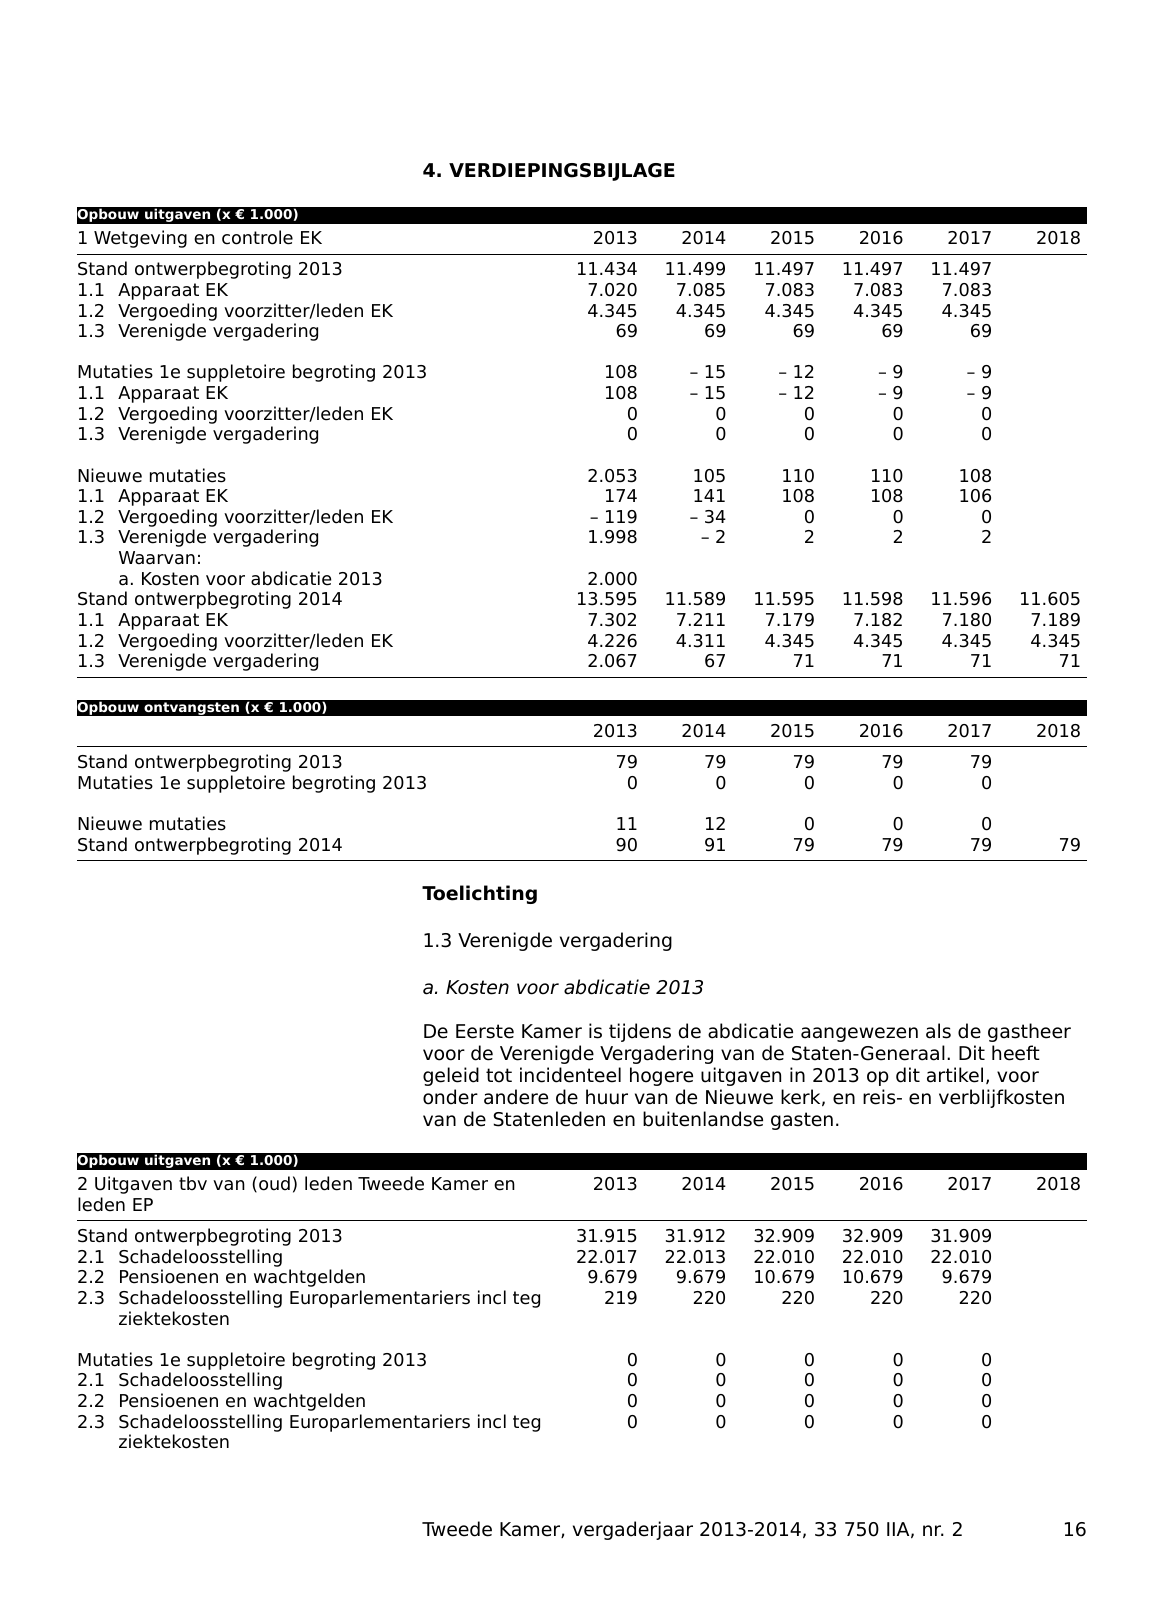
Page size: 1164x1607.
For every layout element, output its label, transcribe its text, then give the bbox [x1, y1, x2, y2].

table_cell [112, 793, 555, 814]
table_cell 0 [732, 1391, 821, 1412]
table_cell Verenigde vergadering [112, 321, 555, 342]
table_cell Waarvan: [112, 548, 555, 569]
table_cell [555, 445, 644, 466]
table_cell Apparaat EK [112, 383, 555, 404]
table_cell Pensioenen en wachtgelden [112, 1391, 555, 1412]
table_cell – 34 [644, 507, 732, 527]
table_cell 2.2 [77, 1267, 112, 1288]
table_cell 79 [909, 747, 998, 773]
table_cell 0 [644, 1370, 732, 1391]
table_cell [909, 1329, 998, 1350]
table_cell [998, 321, 1087, 342]
table_cell 0 [909, 1350, 998, 1370]
table_cell [821, 342, 909, 362]
table_cell Schadeloosstelling Europarlementariers incl teg ziektekosten [112, 1288, 555, 1329]
table_cell [998, 466, 1087, 486]
table_cell [821, 569, 909, 589]
table_cell Stand ontwerpbegroting 2014 [77, 835, 555, 860]
table_cell – 9 [821, 383, 909, 404]
table_cell 2018 [998, 716, 1087, 746]
table_cell [909, 445, 998, 466]
table_cell 0 [909, 1370, 998, 1391]
table_cell [909, 569, 998, 589]
table_cell [77, 548, 112, 569]
table_cell Verenigde vergadering [112, 424, 555, 445]
table_cell Stand ontwerpbegroting 2013 [77, 747, 555, 773]
table_cell 220 [909, 1288, 998, 1329]
table_cell [998, 1329, 1087, 1350]
table_cell 108 [732, 486, 821, 507]
table_cell [998, 1247, 1087, 1267]
table_cell 7.189 [998, 610, 1087, 631]
table_cell 7.179 [732, 610, 821, 631]
table_cell [998, 342, 1087, 362]
table_cell 79 [644, 747, 732, 773]
table_cell 108 [555, 383, 644, 404]
table_header Opbouw ontvangsten (x € 1.000) [77, 700, 1087, 715]
table_cell 7.083 [909, 280, 998, 301]
table_header Opbouw uitgaven (x € 1.000) [77, 207, 1087, 223]
table_cell 11.598 [821, 589, 909, 610]
table_cell [112, 1453, 555, 1473]
table_cell [77, 1329, 112, 1350]
table_cell – 9 [909, 383, 998, 404]
table_cell 0 [821, 773, 909, 793]
table_cell 1.998 [555, 528, 644, 548]
table_cell [821, 1329, 909, 1350]
table_cell [998, 424, 1087, 445]
table_cell 0 [821, 814, 909, 834]
table_cell 0 [732, 1370, 821, 1391]
table_cell – 12 [732, 363, 821, 383]
table_cell 0 [821, 1350, 909, 1370]
table_cell 11.499 [644, 255, 732, 280]
table_cell 106 [909, 486, 998, 507]
table_cell [732, 548, 821, 569]
table_cell 2016 [821, 716, 909, 746]
table_cell Mutaties 1e suppletoire begroting 2013 [77, 1350, 555, 1370]
table_cell 91 [644, 835, 732, 860]
table_cell 4.345 [821, 631, 909, 651]
table_cell 7.085 [644, 280, 732, 301]
table_cell [732, 1453, 821, 1473]
table_cell [644, 548, 732, 569]
table_cell 11.595 [732, 589, 821, 610]
table_cell [998, 814, 1087, 834]
table_cell 11.497 [909, 255, 998, 280]
table_cell 2014 [644, 716, 732, 746]
table_cell 4.345 [909, 631, 998, 651]
table_cell a. Kosten voor abdicatie 2013 [112, 569, 555, 589]
table_cell 2.053 [555, 466, 644, 486]
table_cell Verenigde vergadering [112, 528, 555, 548]
table_cell 32.909 [732, 1221, 821, 1247]
table_cell 2 [909, 528, 998, 548]
table_cell – 119 [555, 507, 644, 527]
table_cell 0 [821, 1412, 909, 1453]
table_cell 22.010 [732, 1247, 821, 1267]
table_cell 0 [555, 1391, 644, 1412]
table_cell 67 [644, 651, 732, 677]
table_cell 4.345 [821, 301, 909, 321]
table_cell [77, 342, 112, 362]
table_cell 0 [644, 1391, 732, 1412]
table_cell 11.434 [555, 255, 644, 280]
table_cell 79 [998, 835, 1087, 860]
table_cell [77, 793, 112, 814]
table_cell – 15 [644, 383, 732, 404]
table_cell [998, 486, 1087, 507]
table_cell 0 [555, 1350, 644, 1370]
subtitle 1.3 Verenigde vergadering [422, 930, 1087, 952]
table_cell Vergoeding voorzitter/leden EK [112, 301, 555, 321]
table_cell [909, 548, 998, 569]
table_cell [555, 793, 644, 814]
table_cell 31.915 [555, 1221, 644, 1247]
table_cell [998, 507, 1087, 527]
table_cell 12 [644, 814, 732, 834]
table_cell 0 [732, 507, 821, 527]
table_cell 11.589 [644, 589, 732, 610]
table_cell 4.345 [732, 631, 821, 651]
table_cell 2015 [732, 224, 821, 254]
table_cell 79 [909, 835, 998, 860]
table_cell – 2 [644, 528, 732, 548]
table_cell Apparaat EK [112, 486, 555, 507]
table_cell [112, 1329, 555, 1350]
table_cell 11 [555, 814, 644, 834]
table_cell Vergoeding voorzitter/leden EK [112, 507, 555, 527]
table_cell 1.3 [77, 528, 112, 548]
table_cell 108 [555, 363, 644, 383]
table_cell 11.605 [998, 589, 1087, 610]
table_cell – 15 [644, 363, 732, 383]
table_cell 10.679 [821, 1267, 909, 1288]
table_cell 0 [555, 424, 644, 445]
table_cell [998, 280, 1087, 301]
table_cell [644, 1329, 732, 1350]
table_cell [77, 716, 112, 746]
table_cell Schadeloosstelling [112, 1247, 555, 1267]
table_cell 9.679 [644, 1267, 732, 1288]
table_cell 71 [821, 651, 909, 677]
table_cell Vergoeding voorzitter/leden EK [112, 631, 555, 651]
table_cell 0 [909, 507, 998, 527]
table_cell 31.912 [644, 1221, 732, 1247]
table_cell [998, 363, 1087, 383]
subtitle Toelichting [422, 883, 1087, 905]
table_cell 22.013 [644, 1247, 732, 1267]
table_cell Verenigde vergadering [112, 651, 555, 677]
table_cell 220 [821, 1288, 909, 1329]
table_cell 0 [555, 773, 644, 793]
table_cell 2013 [555, 1170, 644, 1220]
table_cell [112, 342, 555, 362]
table_cell 7.180 [909, 610, 998, 631]
table_cell 1.3 [77, 651, 112, 677]
table_cell 11.497 [732, 255, 821, 280]
table_cell 10.679 [732, 1267, 821, 1288]
table_cell [998, 1267, 1087, 1288]
table_cell 2013 [555, 716, 644, 746]
table_cell 1.1 [77, 383, 112, 404]
table_cell 0 [732, 424, 821, 445]
table_cell [909, 793, 998, 814]
table_cell Nieuwe mutaties [77, 814, 555, 834]
table_cell [555, 1329, 644, 1350]
table_cell 110 [732, 466, 821, 486]
table_cell Stand ontwerpbegroting 2014 [77, 589, 555, 610]
table_cell 4.345 [732, 301, 821, 321]
table_cell 1.1 [77, 610, 112, 631]
table_cell [732, 793, 821, 814]
table_cell Mutaties 1e suppletoire begroting 2013 [77, 363, 555, 383]
table_cell Mutaties 1e suppletoire begroting 2013 [77, 773, 555, 793]
table_cell [998, 445, 1087, 466]
table_cell 174 [555, 486, 644, 507]
table_cell 2.3 [77, 1288, 112, 1329]
table_cell 2013 [555, 224, 644, 254]
table_cell 4.345 [644, 301, 732, 321]
table_cell 2017 [909, 224, 998, 254]
table_cell [998, 1221, 1087, 1247]
table_cell 0 [821, 404, 909, 424]
table_cell 0 [909, 1391, 998, 1412]
table_cell Nieuwe mutaties [77, 466, 555, 486]
table_cell [821, 445, 909, 466]
table_cell [998, 1391, 1087, 1412]
table_cell 2.1 [77, 1370, 112, 1391]
table_cell 2 Uitgaven tbv van (oud) leden Tweede Kamer en leden EP [77, 1170, 555, 1220]
table_cell 0 [909, 424, 998, 445]
table_cell 2015 [732, 716, 821, 746]
table_cell 22.010 [821, 1247, 909, 1267]
table_cell 220 [732, 1288, 821, 1329]
table_cell 69 [732, 321, 821, 342]
table_cell 71 [909, 651, 998, 677]
table_cell 1.2 [77, 301, 112, 321]
table_cell 1.2 [77, 631, 112, 651]
table_cell [998, 1412, 1087, 1453]
table_cell – 9 [909, 363, 998, 383]
table_cell 7.083 [732, 280, 821, 301]
table_cell 7.182 [821, 610, 909, 631]
table_cell [998, 548, 1087, 569]
table_cell 0 [644, 1412, 732, 1453]
table_cell 0 [732, 773, 821, 793]
table_cell 0 [644, 404, 732, 424]
table_cell 69 [909, 321, 998, 342]
table_cell 7.083 [821, 280, 909, 301]
table_cell [909, 1453, 998, 1473]
table_cell 105 [644, 466, 732, 486]
table_cell [998, 528, 1087, 548]
table_cell 0 [909, 1412, 998, 1453]
table_cell [821, 793, 909, 814]
table_cell 71 [998, 651, 1087, 677]
table_cell 1.2 [77, 404, 112, 424]
table_cell 0 [821, 424, 909, 445]
table_cell 0 [555, 404, 644, 424]
table_cell 0 [732, 814, 821, 834]
table_cell 13.595 [555, 589, 644, 610]
table_cell [821, 1453, 909, 1473]
table_cell 0 [909, 404, 998, 424]
table_cell [732, 342, 821, 362]
table_cell 0 [644, 424, 732, 445]
table_cell 2.067 [555, 651, 644, 677]
table_cell [998, 1288, 1087, 1329]
table_cell 11.596 [909, 589, 998, 610]
table_cell 11.497 [821, 255, 909, 280]
table_cell 90 [555, 835, 644, 860]
subtitle 4. VERDIEPINGSBIJLAGE [422, 160, 1087, 182]
table_cell 31.909 [909, 1221, 998, 1247]
table_cell 79 [821, 747, 909, 773]
table_cell 0 [821, 507, 909, 527]
table_cell 108 [821, 486, 909, 507]
table_cell [644, 793, 732, 814]
table_cell 71 [732, 651, 821, 677]
table_cell [998, 1370, 1087, 1391]
table_cell [909, 342, 998, 362]
table_cell 79 [555, 747, 644, 773]
table_cell 4.345 [998, 631, 1087, 651]
table_cell 0 [821, 1391, 909, 1412]
text De Eerste Kamer is tijdens de abdicatie aangewezen als de gastheer voor de Verenigde Vergadering van de Staten-Generaal. Dit heeft geleid tot incidenteel hogere uitgaven in 2013 op dit artikel, voor onder andere de huur van de Nieuwe kerk, en reis- en verblijfkosten van de Statenleden en buitenlandse gasten. [422, 1021, 1087, 1131]
table_cell [998, 793, 1087, 814]
table_cell 4.345 [909, 301, 998, 321]
table_cell 32.909 [821, 1221, 909, 1247]
table_cell [998, 747, 1087, 773]
table_cell 22.017 [555, 1247, 644, 1267]
table_cell 79 [821, 835, 909, 860]
table_cell [644, 569, 732, 589]
table_cell 0 [909, 773, 998, 793]
table_cell [555, 548, 644, 569]
table_cell 1.2 [77, 507, 112, 527]
table_cell Apparaat EK [112, 280, 555, 301]
table_cell Schadeloosstelling [112, 1370, 555, 1391]
table_cell 4.345 [555, 301, 644, 321]
table_cell [77, 569, 112, 589]
table_cell [998, 301, 1087, 321]
table_cell 2 [732, 528, 821, 548]
table_cell 0 [732, 404, 821, 424]
table_cell 2.3 [77, 1412, 112, 1453]
table_cell 79 [732, 835, 821, 860]
table_cell 0 [644, 773, 732, 793]
table_cell [732, 569, 821, 589]
table_cell 2017 [909, 716, 998, 746]
table_cell 2014 [644, 224, 732, 254]
table_cell 7.302 [555, 610, 644, 631]
table_cell 69 [644, 321, 732, 342]
table_cell [821, 548, 909, 569]
table_cell 9.679 [909, 1267, 998, 1288]
table_cell 0 [909, 814, 998, 834]
table_cell [998, 383, 1087, 404]
table_cell [732, 1329, 821, 1350]
table_cell [998, 1350, 1087, 1370]
table_cell 0 [555, 1370, 644, 1391]
table_cell Vergoeding voorzitter/leden EK [112, 404, 555, 424]
table_cell 1.3 [77, 321, 112, 342]
table_cell 220 [644, 1288, 732, 1329]
table_cell – 9 [821, 363, 909, 383]
table_cell 2014 [644, 1170, 732, 1220]
table_cell 9.679 [555, 1267, 644, 1288]
subtitle a. Kosten voor abdicatie 2013 [422, 977, 1087, 999]
table_cell 108 [909, 466, 998, 486]
table_cell 2.000 [555, 569, 644, 589]
table_cell [112, 716, 555, 746]
table_cell 1.1 [77, 280, 112, 301]
table_cell 2015 [732, 1170, 821, 1220]
table_cell Stand ontwerpbegroting 2013 [77, 255, 555, 280]
table_cell 4.311 [644, 631, 732, 651]
table_cell 2018 [998, 1170, 1087, 1220]
table_cell 2018 [998, 224, 1087, 254]
table_cell Pensioenen en wachtgelden [112, 1267, 555, 1288]
table_cell 2 [821, 528, 909, 548]
table_cell 7.211 [644, 610, 732, 631]
table_cell 0 [821, 1370, 909, 1391]
table_cell 1.3 [77, 424, 112, 445]
table_cell [998, 569, 1087, 589]
table_cell [998, 773, 1087, 793]
table_cell [644, 342, 732, 362]
table_cell Apparaat EK [112, 610, 555, 631]
table_cell 79 [732, 747, 821, 773]
table_cell 22.010 [909, 1247, 998, 1267]
table_cell [732, 445, 821, 466]
table_cell [998, 255, 1087, 280]
table_cell 2016 [821, 1170, 909, 1220]
table_cell 219 [555, 1288, 644, 1329]
table_cell Schadeloosstelling Europarlementariers incl teg ziektekosten [112, 1412, 555, 1453]
table_cell 69 [555, 321, 644, 342]
table_cell 1 Wetgeving en controle EK [77, 224, 555, 254]
table_header Opbouw uitgaven (x € 1.000) [77, 1153, 1087, 1169]
table_cell 2016 [821, 224, 909, 254]
table_cell 2017 [909, 1170, 998, 1220]
table_cell [555, 342, 644, 362]
table_cell [112, 445, 555, 466]
table_cell [998, 1453, 1087, 1473]
table_cell [998, 404, 1087, 424]
table_cell 2.2 [77, 1391, 112, 1412]
table_cell – 12 [732, 383, 821, 404]
table_cell [555, 1453, 644, 1473]
table_cell 0 [555, 1412, 644, 1453]
table_cell 141 [644, 486, 732, 507]
table_cell 2.1 [77, 1247, 112, 1267]
table_cell 1.1 [77, 486, 112, 507]
table_cell [644, 445, 732, 466]
table_cell [77, 1453, 112, 1473]
table_cell 69 [821, 321, 909, 342]
table_cell 4.226 [555, 631, 644, 651]
table_cell [77, 445, 112, 466]
table_cell [644, 1453, 732, 1473]
table_cell 7.020 [555, 280, 644, 301]
table_cell 0 [644, 1350, 732, 1370]
table_cell 0 [732, 1412, 821, 1453]
table_cell 0 [732, 1350, 821, 1370]
table_cell Stand ontwerpbegroting 2013 [77, 1221, 555, 1247]
table_cell 110 [821, 466, 909, 486]
